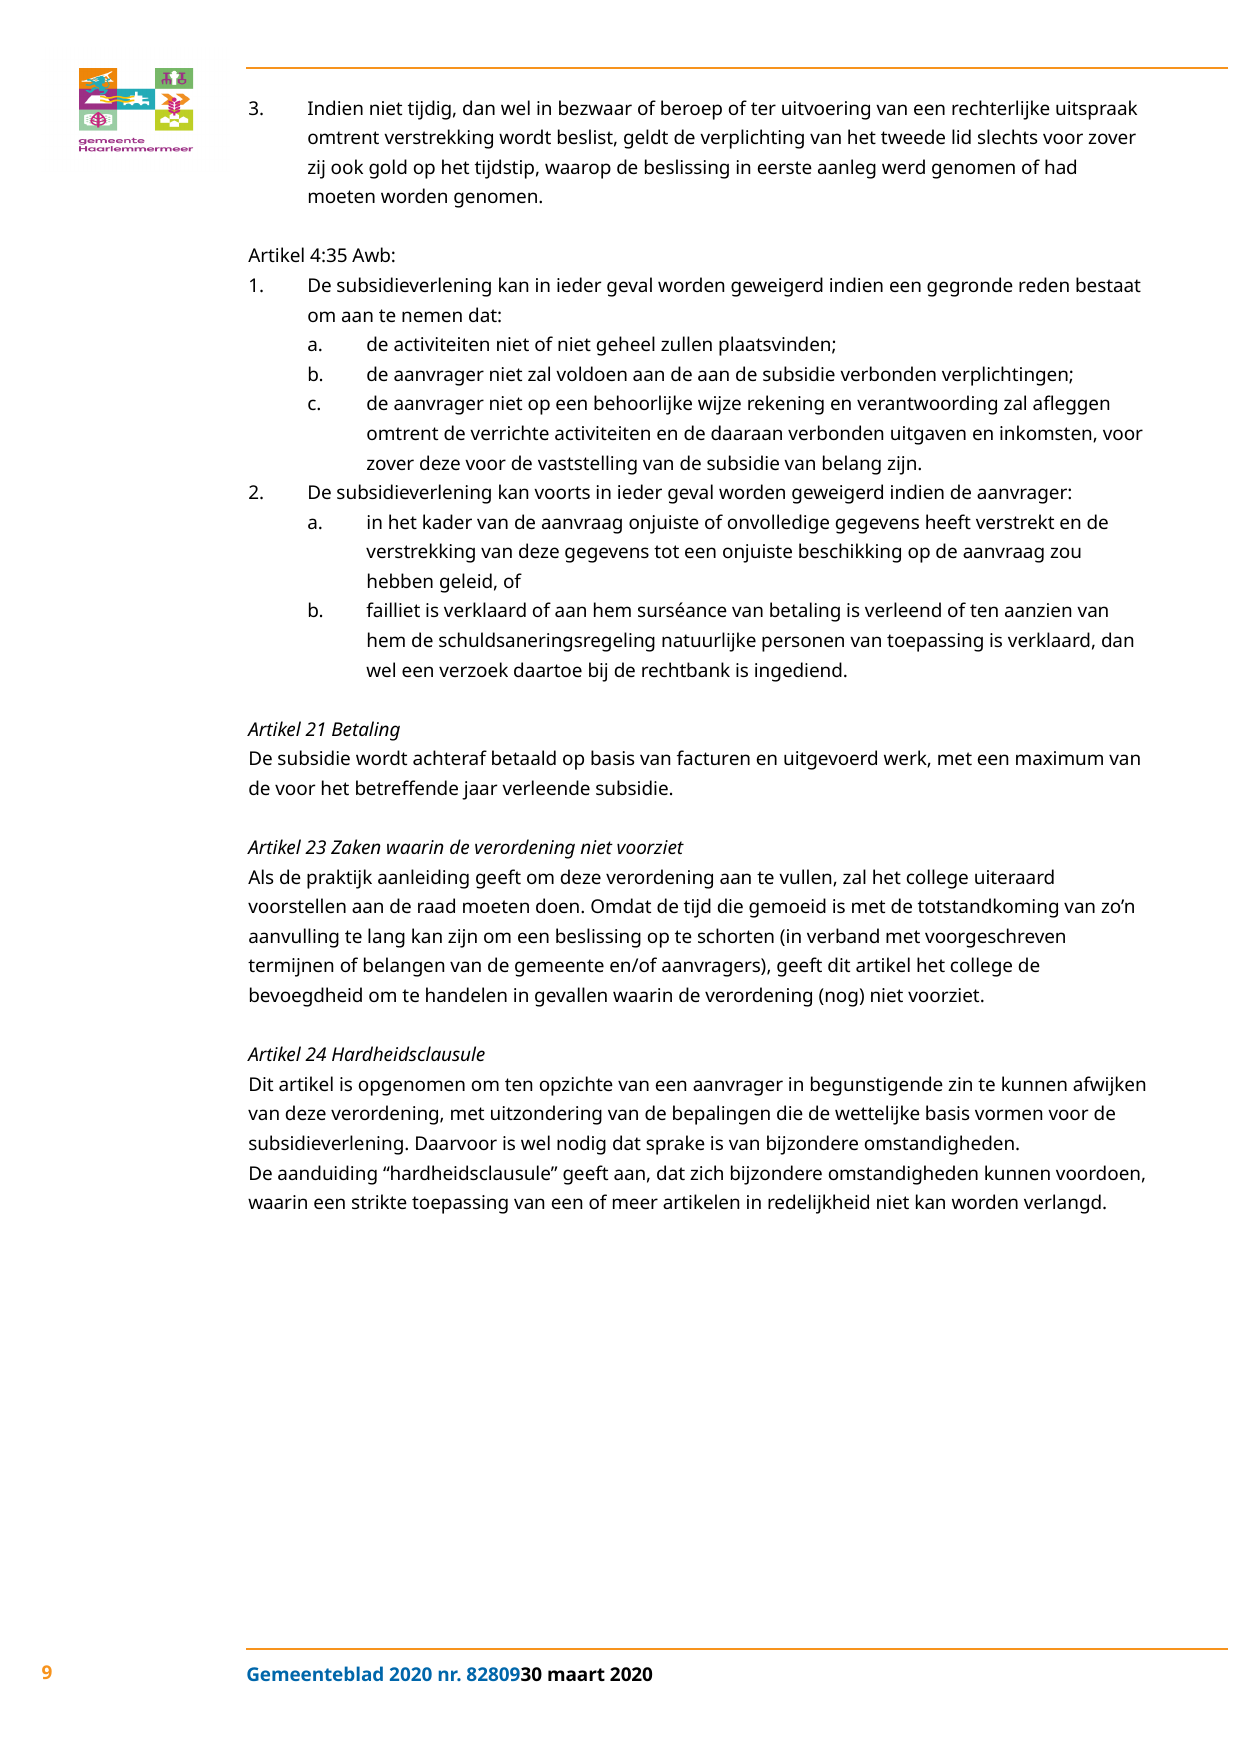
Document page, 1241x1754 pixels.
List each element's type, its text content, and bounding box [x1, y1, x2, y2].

text Dit artikel is opgenomen om ten opzichte van een aanvrager in begunstigende zin te kunnen afwijken van deze verordening, met uitzondering van de bepalingen die de wettelijke basis vormen voor de subsidieverlening. Daarvoor is wel nodig dat sprake is van bijzondere omstandigheden. [248, 1071, 1152, 1156]
picture [41, 47, 231, 172]
list Indien niet tijdig, dan wel in bezwaar of beroep of ter uitvoering van een rechterlijke uitspraak omtrent verstrekking wordt beslist, geldt de verplichting van het tweede lid slechts voor zover zij ook gold op het tijdstip, waarop de beslissing in eerste aanleg werd genomen of had moeten worden genomen. [248, 95, 1152, 209]
list failliet is verklaard of aan hem surséance van betaling is verleend of ten aanzien van hem de schuldsaneringsregeling natuurlijke personen van toepassing is verklaard, dan wel een verzoek daartoe bij de rechtbank is ingediend. [307, 598, 1152, 683]
list de activiteiten niet of niet geheel zullen plaatsvinden; [307, 331, 1152, 357]
list De subsidieverlening kan in ieder geval worden geweigerd indien een gegronde reden bestaat om aan te nemen dat: [248, 272, 1152, 328]
text Artikel 21 Betaling [248, 716, 1152, 742]
list De subsidieverlening kan voorts in ieder geval worden geweigerd indien de aanvrager: [248, 479, 1152, 505]
text Artikel 24 Hardheidsclausule [248, 1041, 1152, 1067]
text De aanduiding “hardheidsclausule” geeft aan, dat zich bijzondere omstandigheden kunnen voordoen, waarin een strikte toepassing van een of meer artikelen in redelijkheid niet kan worden verlangd. [248, 1160, 1152, 1215]
text Artikel 23 Zaken waarin de verordening niet voorziet [248, 834, 1152, 860]
list in het kader van de aanvraag onjuiste of onvolledige gegevens heeft verstrekt en de verstrekking van deze gegevens tot een onjuiste beschikking op de aanvraag zou hebben geleid, of [307, 509, 1152, 594]
text Als de praktijk aanleiding geeft om deze verordening aan te vullen, zal het college uiteraard voorstellen aan de raad moeten doen. Omdat de tijd die gemoeid is met de totstandkoming van zo’n aanvulling te lang kan zijn om een beslissing op te schorten (in verband met voorgeschreven termijnen of belangen van de gemeente en/of aanvragers), geeft dit artikel het college de bevoegdheid om te handelen in gevallen waarin de verordening (nog) niet voorziet. [248, 864, 1152, 1008]
list de aanvrager niet op een behoorlijke wijze rekening en verantwoording zal afleggen omtrent de verrichte activiteiten en de daaraan verbonden uitgaven en inkomsten, voor zover deze voor de vaststelling van de subsidie van belang zijn. [307, 391, 1152, 476]
text Artikel 4:35 Awb: [248, 243, 1152, 268]
text De subsidie wordt achteraf betaald op basis van facturen en uitgevoerd werk, met een maximum van de voor het betreffende jaar verleende subsidie. [248, 746, 1152, 801]
list de aanvrager niet zal voldoen aan de aan de subsidie verbonden verplichtingen; [307, 361, 1152, 387]
